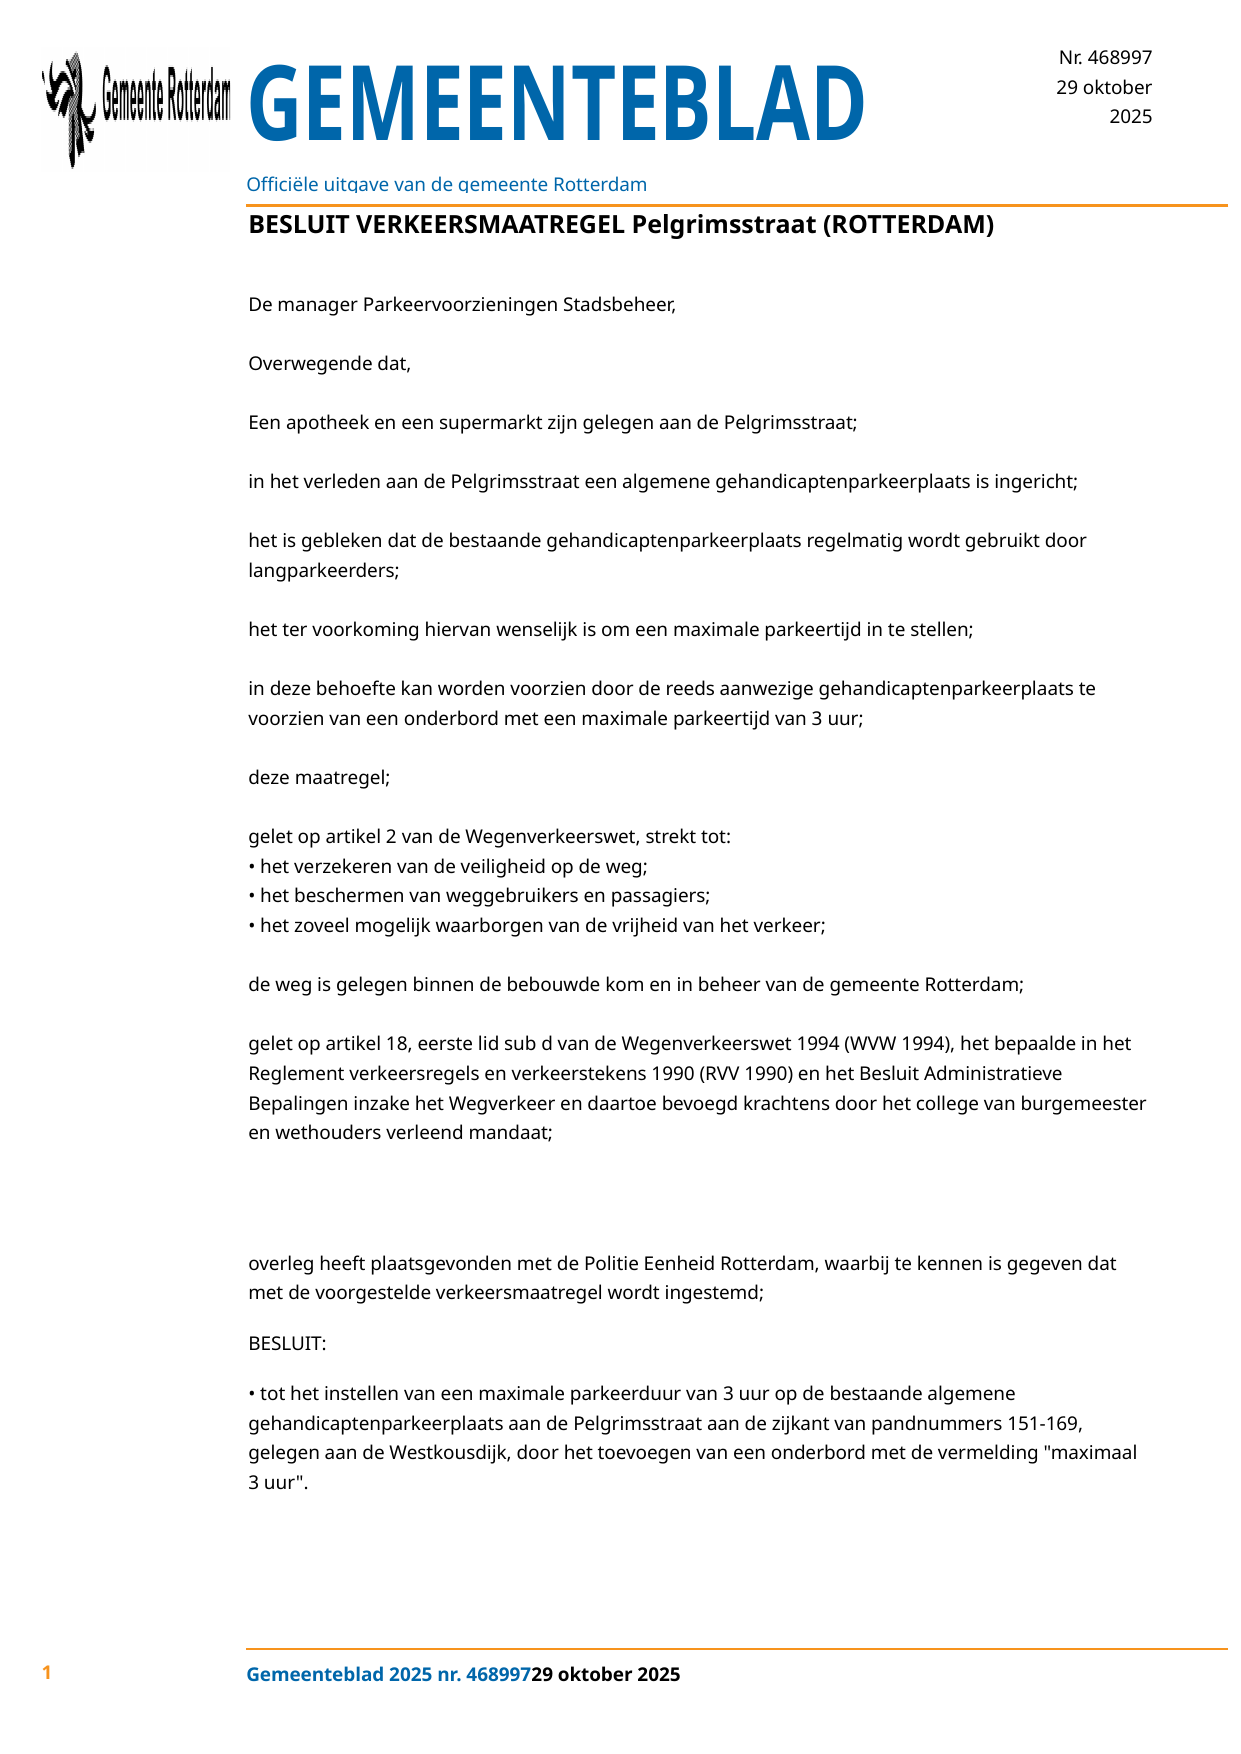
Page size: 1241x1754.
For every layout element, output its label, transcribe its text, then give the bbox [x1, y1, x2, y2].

text De manager Parkeervoorzieningen Stadsbeheer, [248, 291, 1152, 317]
text in het verleden aan de Pelgrimsstraat een algemene gehandicaptenparkeerplaats is ingericht; [248, 468, 1152, 494]
text • het verzekeren van de veiligheid op de weg; [248, 853, 1152, 879]
text Overwegende dat, [248, 350, 1152, 376]
text BESLUIT: [248, 1330, 1152, 1356]
text gelet op artikel 18, eerste lid sub d van de Wegenverkeerswet 1994 (WVW 1994), het bepaalde in het Reglement verkeersregels en verkeerstekens 1990 (RVV 1990) en het Besluit Administratieve Bepalingen inzake het Wegverkeer en daartoe bevoegd krachtens door het college van burgemeester en wethouders verleend mandaat; [248, 1031, 1152, 1145]
text het is gebleken dat de bestaande gehandicaptenparkeerplaats regelmatig wordt gebruikt door langparkeerders; [248, 528, 1152, 583]
text Een apotheek en een supermarkt zijn gelegen aan de Pelgrimsstraat; [248, 409, 1152, 435]
text • het zoveel mogelijk waarborgen van de vrijheid van het verkeer; [248, 912, 1152, 938]
text overleg heeft plaatsgevonden met de Politie Eenheid Rotterdam, waarbij te kennen is gegeven dat met de voorgestelde verkeersmaatregel wordt ingestemd; [248, 1250, 1152, 1305]
picture [41, 47, 231, 172]
text • tot het instellen van een maximale parkeerduur van 3 uur op de bestaande algemene gehandicaptenparkeerplaats aan de Pelgrimsstraat aan de zijkant van pandnummers 151-169, gelegen aan de Westkousdijk, door het toevoegen van een onderbord met de vermelding "maximaal 3 uur". [248, 1380, 1152, 1495]
text in deze behoefte kan worden voorzien door de reeds aanwezige gehandicaptenparkeerplaats te voorzien van een onderbord met een maximale parkeertijd van 3 uur; [248, 676, 1152, 731]
text BESLUIT VERKEERSMAATREGEL Pelgrimsstraat (ROTTERDAM) [248, 207, 1152, 241]
text de weg is gelegen binnen de bebouwde kom en in beheer van de gemeente Rotterdam; [248, 971, 1152, 997]
text deze maatregel; [248, 764, 1152, 790]
text het ter voorkoming hiervan wenselijk is om een maximale parkeertijd in te stellen; [248, 616, 1152, 642]
text • het beschermen van weggebruikers en passagiers; [248, 883, 1152, 908]
text gelet op artikel 2 van de Wegenverkeerswet, strekt tot: [248, 823, 1152, 849]
